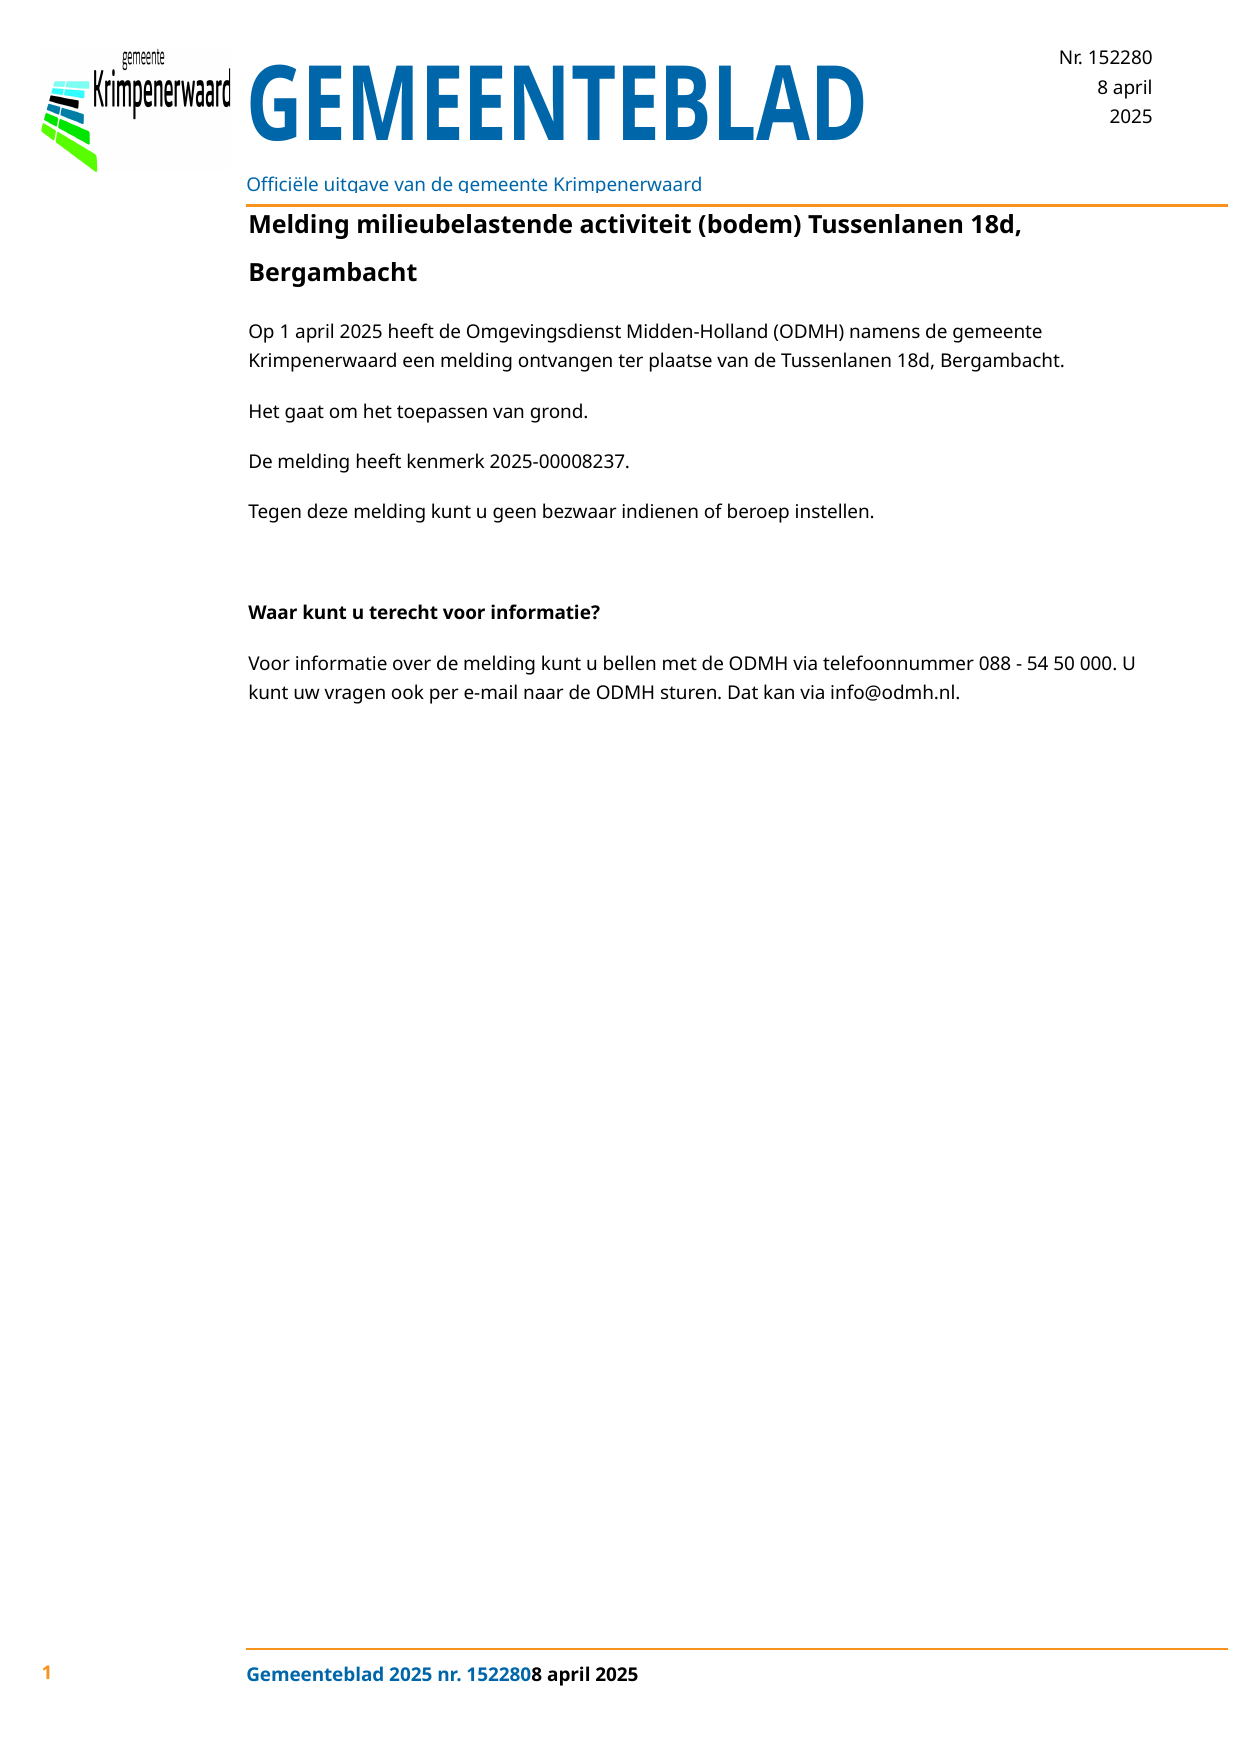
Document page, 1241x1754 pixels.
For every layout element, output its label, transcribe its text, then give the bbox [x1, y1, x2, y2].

text Op 1 april 2025 heeft de Omgevingsdienst Midden-Holland (ODMH) namens de gemeente Krimpenerwaard een melding ontvangen ter plaatse van de Tussenlanen 18d, Bergambacht. [248, 318, 1152, 373]
text De melding heeft kenmerk 2025-00008237. [248, 448, 1152, 474]
picture [41, 47, 231, 172]
text Tegen deze melding kunt u geen bezwaar indienen of beroep instellen. [248, 499, 1152, 524]
text Het gaat om het toepassen van grond. [248, 398, 1152, 424]
text Waar kunt u terecht voor informatie? [248, 599, 1152, 625]
text Voor informatie over de melding kunt u bellen met de ODMH via telefoonnummer 088 - 54 50 000. U kunt uw vragen ook per e-mail naar de ODMH sturen. Dat kan via info@odmh.nl. [248, 650, 1152, 705]
text Melding milieubelastende activiteit (bodem) Tussenlanen 18d, Bergambacht [248, 207, 1152, 288]
